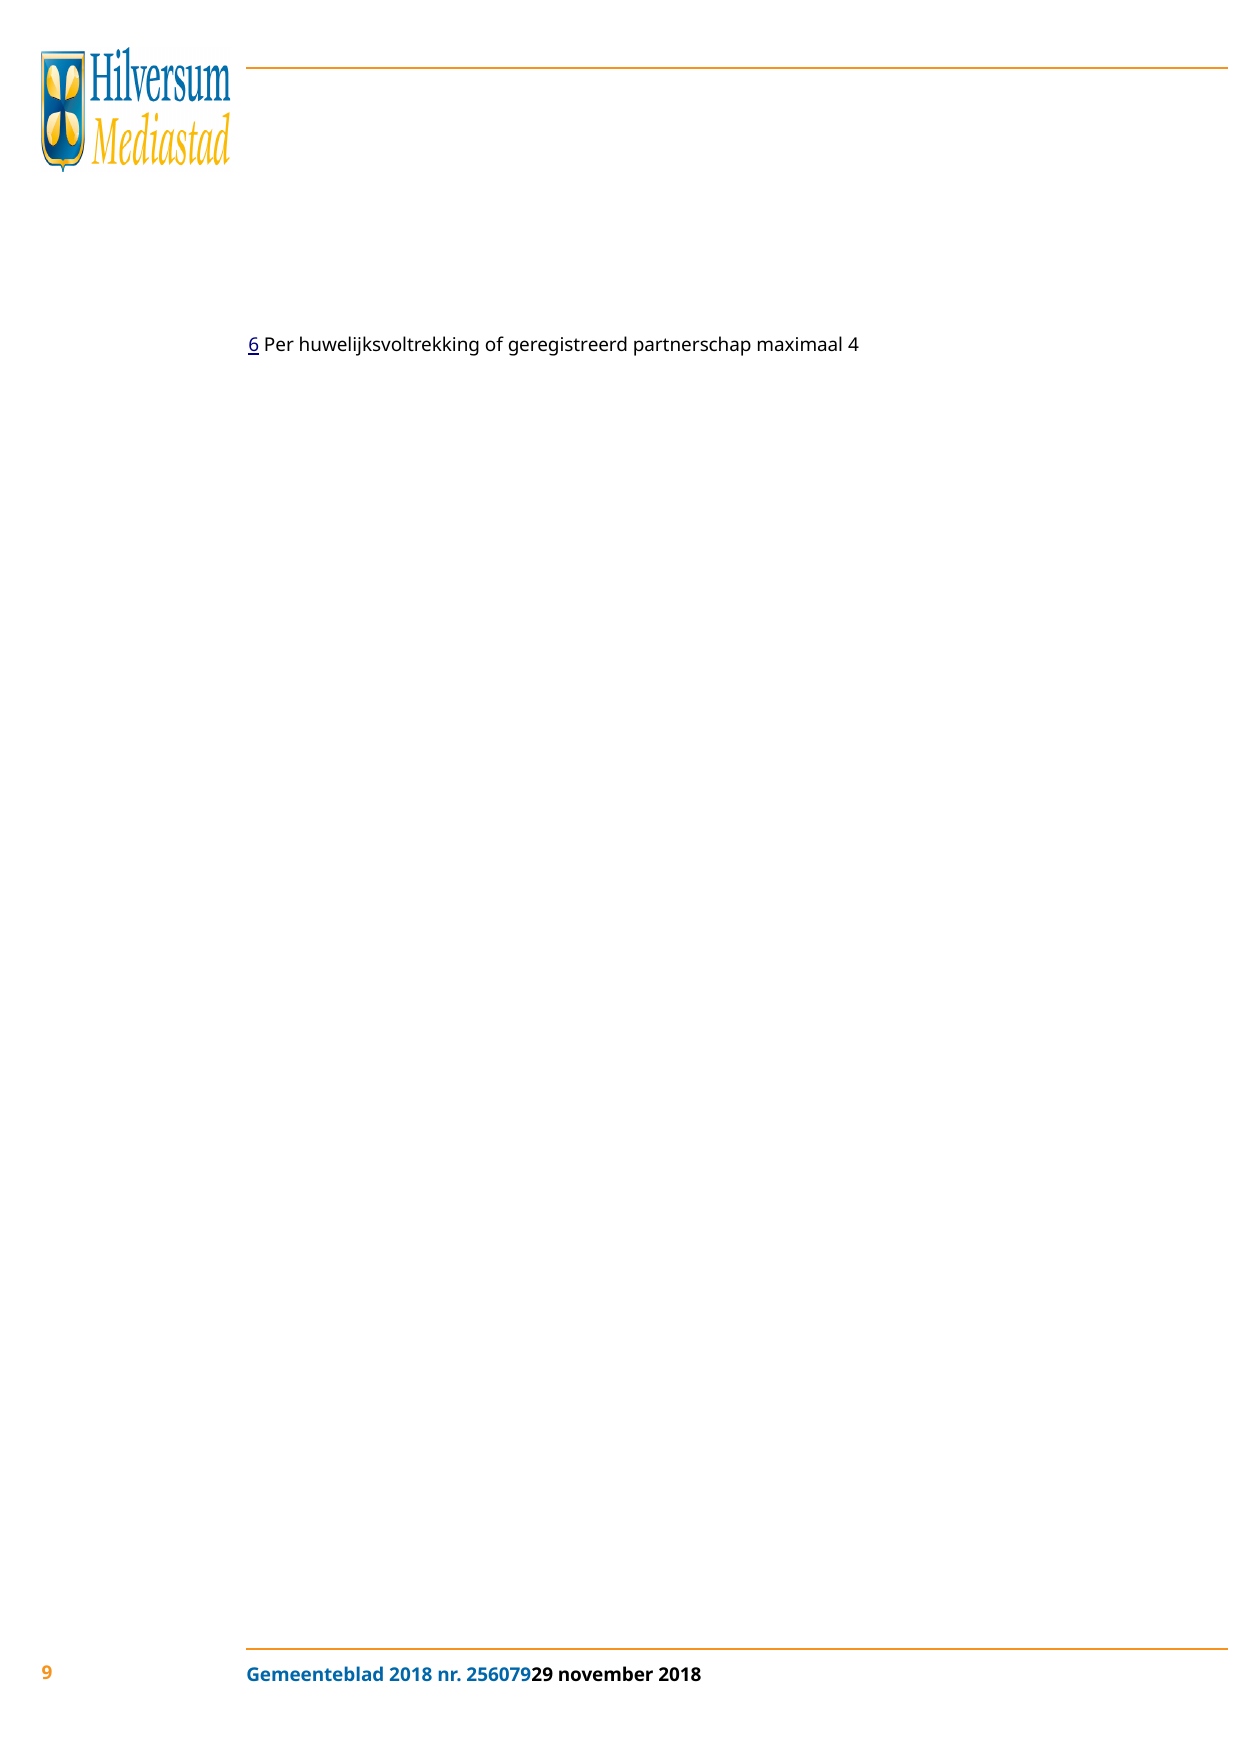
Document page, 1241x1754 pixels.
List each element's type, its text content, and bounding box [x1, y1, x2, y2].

picture [41, 47, 231, 172]
text 6 Per huwelijksvoltrekking of geregistreerd partnerschap maximaal 4 [248, 331, 1152, 357]
